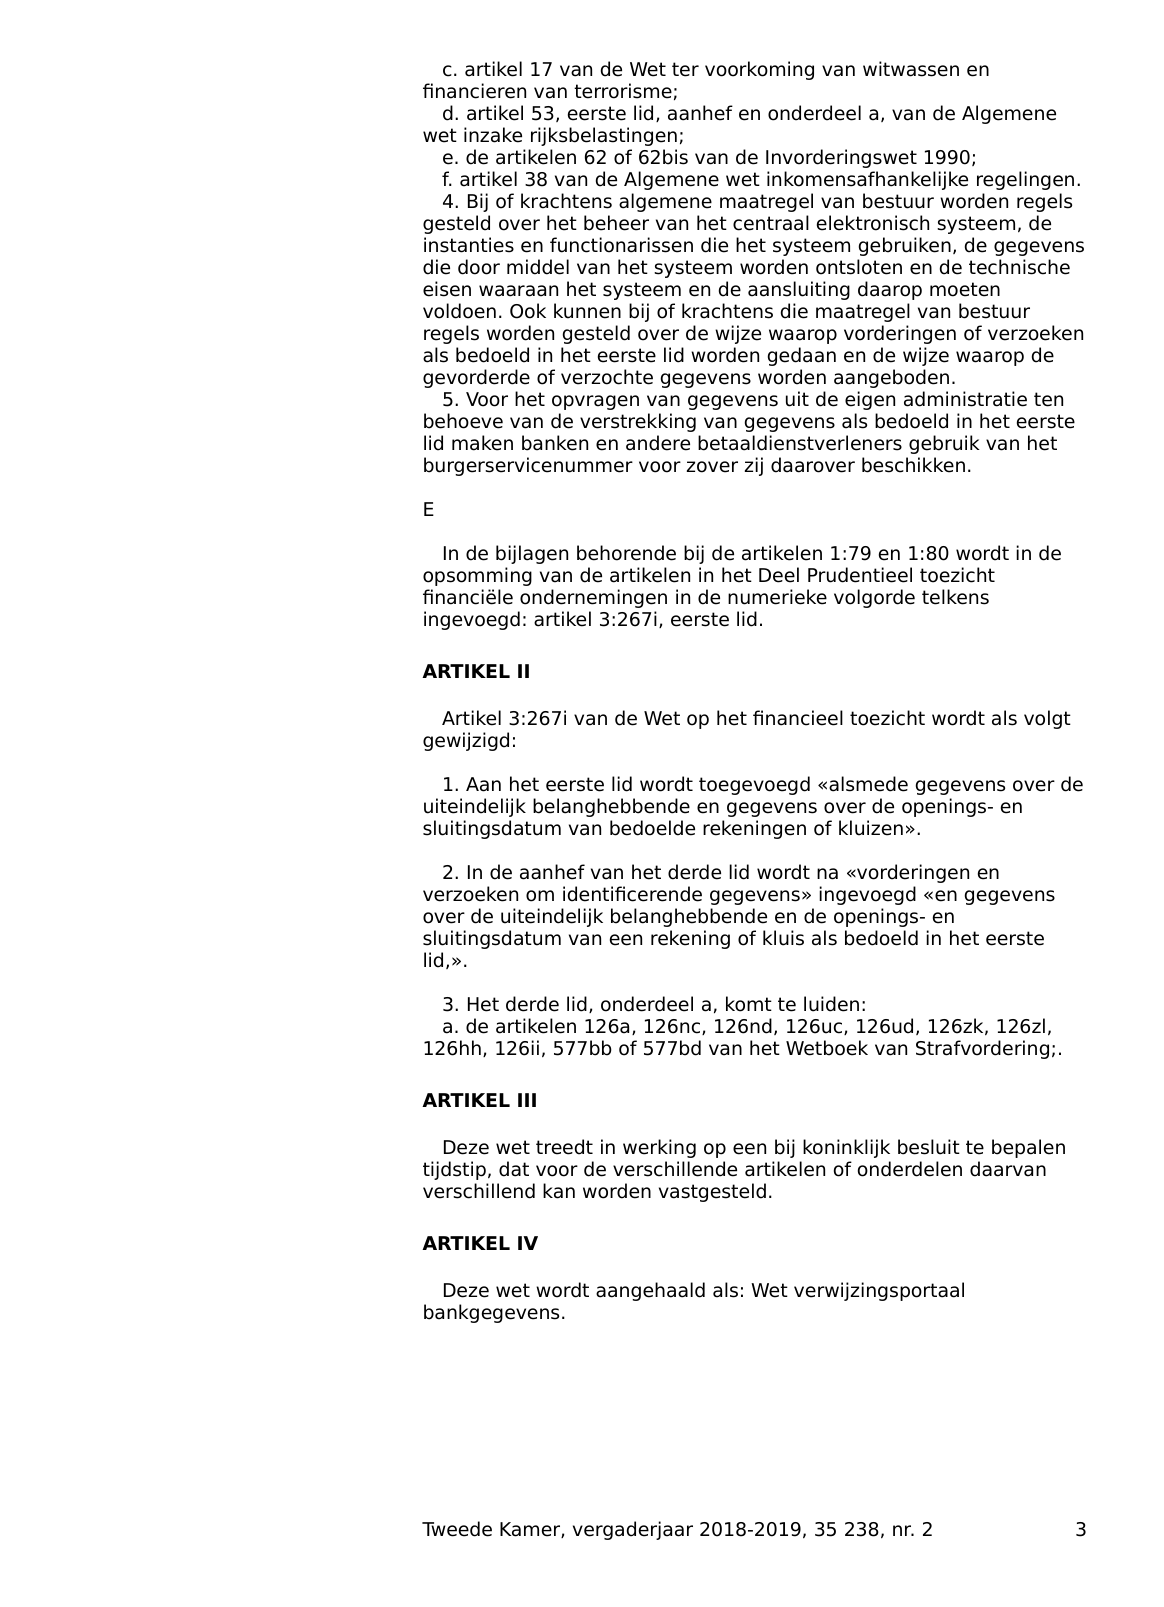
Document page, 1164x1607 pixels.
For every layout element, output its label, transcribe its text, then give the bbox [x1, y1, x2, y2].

text 4. Bij of krachtens algemene maatregel van bestuur worden regels gesteld over het beheer van het centraal elektronisch systeem, de instanties en functionarissen die het systeem gebruiken, de gegevens die door middel van het systeem worden ontsloten en de technische eisen waaraan het systeem en de aansluiting daarop moeten voldoen. Ook kunnen bij of krachtens die maatregel van bestuur regels worden gesteld over de wijze waarop vorderingen of verzoeken als bedoeld in het eerste lid worden gedaan en de wijze waarop de gevorderde of verzochte gegevens worden aangeboden. [422, 191, 1087, 389]
text E [422, 499, 1087, 521]
text 5. Voor het opvragen van gegevens uit de eigen administratie ten behoeve van de verstrekking van gegevens als bedoeld in het eerste lid maken banken en andere betaaldienstverleners gebruik van het burgerservicenummer voor zover zij daarover beschikken. [422, 389, 1087, 477]
text Deze wet treedt in werking op een bij koninklijk besluit te bepalen tijdstip, dat voor de verschillende artikelen of onderdelen daarvan verschillend kan worden vastgesteld. [422, 1137, 1087, 1203]
text In de bijlagen behorende bij de artikelen 1:79 en 1:80 wordt in de opsomming van de artikelen in het Deel Prudentieel toezicht financiële ondernemingen in de numerieke volgorde telkens ingevoegd: artikel 3:267i, eerste lid. [422, 543, 1087, 631]
text Deze wet wordt aangehaald als: Wet verwijzingsportaal bankgegevens. [422, 1280, 1087, 1324]
text c. artikel 17 van de Wet ter voorkoming van witwassen en financieren van terrorisme; [422, 59, 1087, 103]
text 3. Het derde lid, onderdeel a, komt te luiden: [422, 994, 1087, 1016]
text a. de artikelen 126a, 126nc, 126nd, 126uc, 126ud, 126zk, 126zl, 126hh, 126ii, 577bb of 577bd van het Wetboek van Strafvordering;. [422, 1016, 1087, 1060]
text 2. In de aanhef van het derde lid wordt na «vorderingen en verzoeken om identificerende gegevens» ingevoegd «en gegevens over de uiteindelijk belanghebbende en de openings- en sluitingsdatum van een rekening of kluis als bedoeld in het eerste lid,». [422, 862, 1087, 972]
subtitle ARTIKEL III [422, 1090, 1087, 1112]
text f. artikel 38 van de Algemene wet inkomensafhankelijke regelingen. [422, 169, 1087, 191]
text d. artikel 53, eerste lid, aanhef en onderdeel a, van de Algemene wet inzake rijksbelastingen; [422, 103, 1087, 147]
subtitle ARTIKEL II [422, 661, 1087, 683]
text 1. Aan het eerste lid wordt toegevoegd «alsmede gegevens over de uiteindelijk belanghebbende en gegevens over de openings- en sluitingsdatum van bedoelde rekeningen of kluizen». [422, 774, 1087, 840]
text e. de artikelen 62 of 62bis van de Invorderingswet 1990; [422, 147, 1087, 169]
text Artikel 3:267i van de Wet op het financieel toezicht wordt als volgt gewijzigd: [422, 708, 1087, 752]
subtitle ARTIKEL IV [422, 1233, 1087, 1255]
